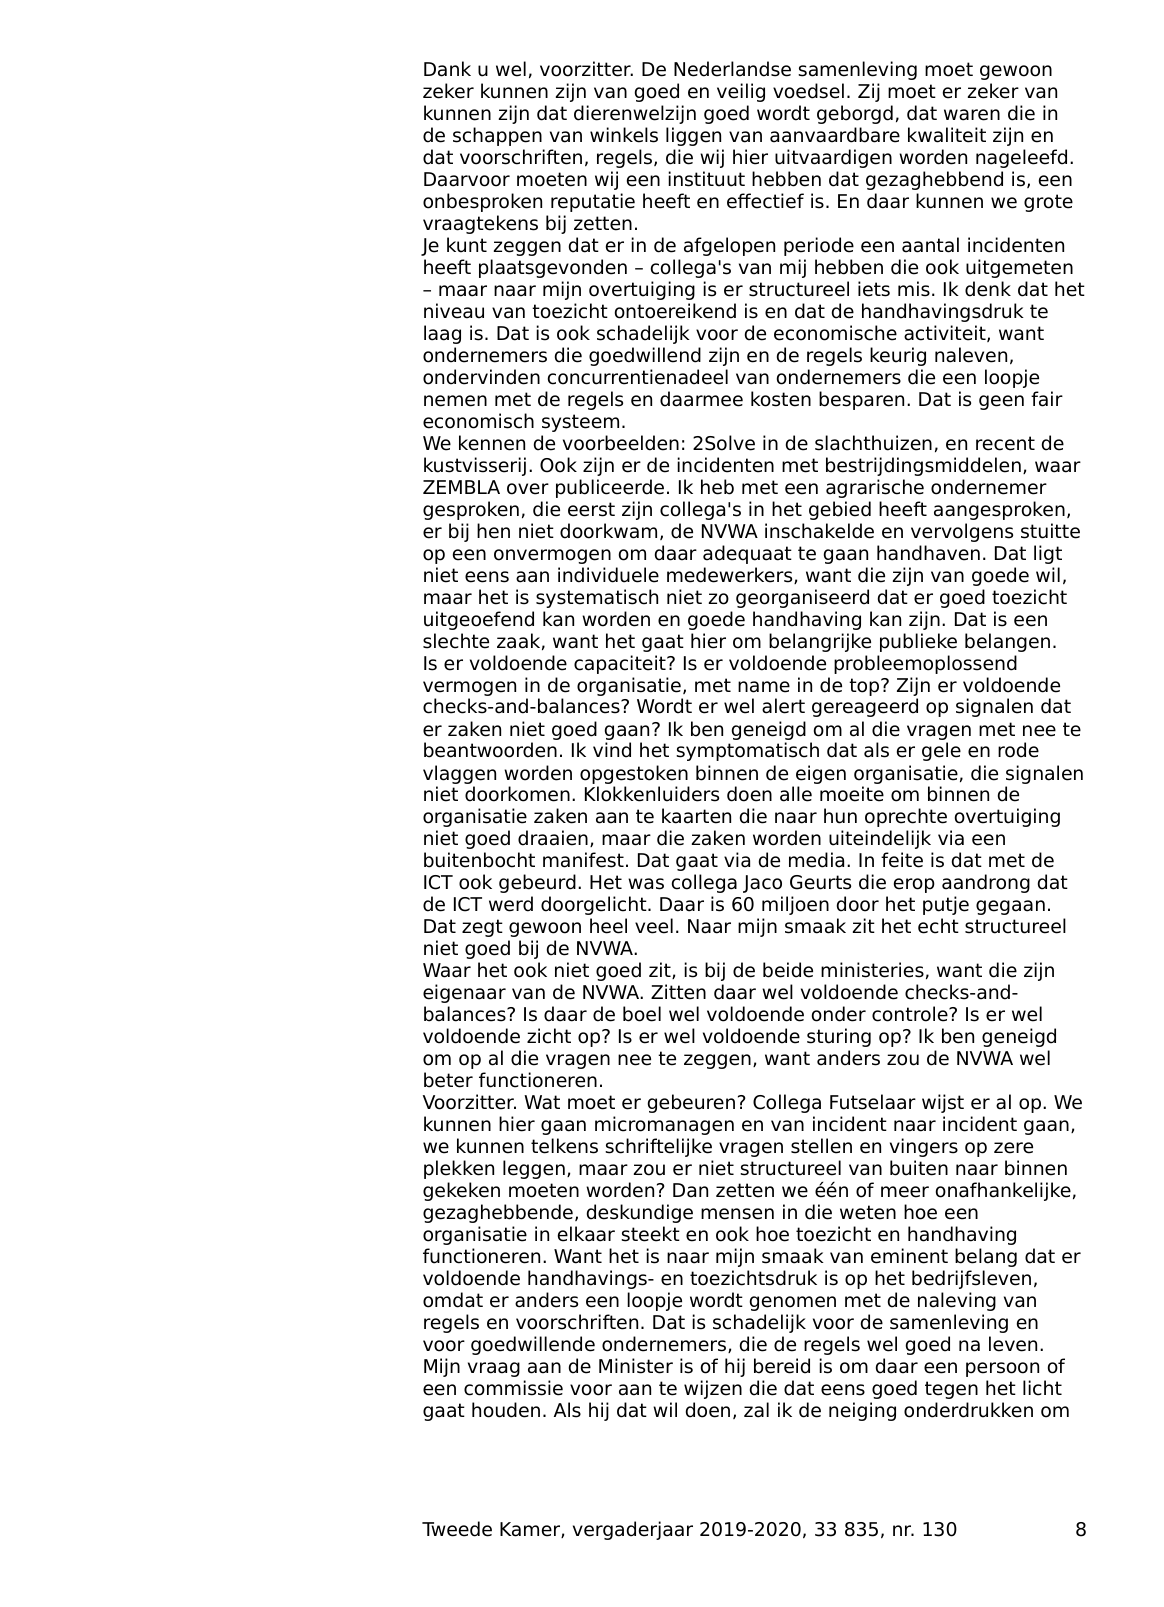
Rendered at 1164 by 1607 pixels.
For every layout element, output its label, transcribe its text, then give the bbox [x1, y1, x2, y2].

text Is er voldoende capaciteit? Is er voldoende probleemoplossend vermogen in de organisatie, met name in de top? Zijn er voldoende checks-and-balances? Wordt er wel alert gereageerd op signalen dat er zaken niet goed gaan? Ik ben geneigd om al die vragen met nee te beantwoorden. Ik vind het symptomatisch dat als er gele en rode vlaggen worden opgestoken binnen de eigen organisatie, die signalen niet doorkomen. Klokkenluiders doen alle moeite om binnen de organisatie zaken aan te kaarten die naar hun oprechte overtuiging niet goed draaien, maar die zaken worden uiteindelijk via een buitenbocht manifest. Dat gaat via de media. In feite is dat met de ICT ook gebeurd. Het was collega Jaco Geurts die erop aandrong dat de ICT werd doorgelicht. Daar is 60 miljoen door het putje gegaan. Dat zegt gewoon heel veel. Naar mijn smaak zit het echt structureel niet goed bij de NVWA. [422, 652, 1087, 960]
text Waar het ook niet goed zit, is bij de beide ministeries, want die zijn eigenaar van de NVWA. Zitten daar wel voldoende checks-and-balances? Is daar de boel wel voldoende onder controle? Is er wel voldoende zicht op? Is er wel voldoende sturing op? Ik ben geneigd om op al die vragen nee te zeggen, want anders zou de NVWA wel beter functioneren. [422, 960, 1087, 1092]
text Dank u wel, voorzitter. De Nederlandse samenleving moet gewoon zeker kunnen zijn van goed en veilig voedsel. Zij moet er zeker van kunnen zijn dat dierenwelzijn goed wordt geborgd, dat waren die in de schappen van winkels liggen van aanvaardbare kwaliteit zijn en dat voorschriften, regels, die wij hier uitvaardigen worden nageleefd. Daarvoor moeten wij een instituut hebben dat gezaghebbend is, een onbesproken reputatie heeft en effectief is. En daar kunnen we grote vraagtekens bij zetten. [422, 59, 1087, 235]
text Je kunt zeggen dat er in de afgelopen periode een aantal incidenten heeft plaatsgevonden – collega's van mij hebben die ook uitgemeten – maar naar mijn overtuiging is er structureel iets mis. Ik denk dat het niveau van toezicht ontoereikend is en dat de handhavingsdruk te laag is. Dat is ook schadelijk voor de economische activiteit, want ondernemers die goedwillend zijn en de regels keurig naleven, ondervinden concurrentienadeel van ondernemers die een loopje nemen met de regels en daarmee kosten besparen. Dat is geen fair economisch systeem. [422, 235, 1087, 433]
text Voorzitter. Wat moet er gebeuren? Collega Futselaar wijst er al op. We kunnen hier gaan micromanagen en van incident naar incident gaan, we kunnen telkens schriftelijke vragen stellen en vingers op zere plekken leggen, maar zou er niet structureel van buiten naar binnen gekeken moeten worden? Dan zetten we één of meer onafhankelijke, gezaghebbende, deskundige mensen in die weten hoe een organisatie in elkaar steekt en ook hoe toezicht en handhaving functioneren. Want het is naar mijn smaak van eminent belang dat er voldoende handhavings- en toezichtsdruk is op het bedrijfsleven, omdat er anders een loopje wordt genomen met de naleving van regels en voorschriften. Dat is schadelijk voor de samenleving en voor goedwillende ondernemers, die de regels wel goed na leven. Mijn vraag aan de Minister is of hij bereid is om daar een persoon of een commissie voor aan te wijzen die dat eens goed tegen het licht gaat houden. Als hij dat wil doen, zal ik de neiging onderdrukken om [422, 1092, 1087, 1422]
text We kennen de voorbeelden: 2Solve in de slachthuizen, en recent de kustvisserij. Ook zijn er de incidenten met bestrijdingsmiddelen, waar ZEMBLA over publiceerde. Ik heb met een agrarische ondernemer gesproken, die eerst zijn collega's in het gebied heeft aangesproken, er bij hen niet doorkwam, de NVWA inschakelde en vervolgens stuitte op een onvermogen om daar adequaat te gaan handhaven. Dat ligt niet eens aan individuele medewerkers, want die zijn van goede wil, maar het is systematisch niet zo georganiseerd dat er goed toezicht uitgeoefend kan worden en goede handhaving kan zijn. Dat is een slechte zaak, want het gaat hier om belangrijke publieke belangen. [422, 433, 1087, 652]
